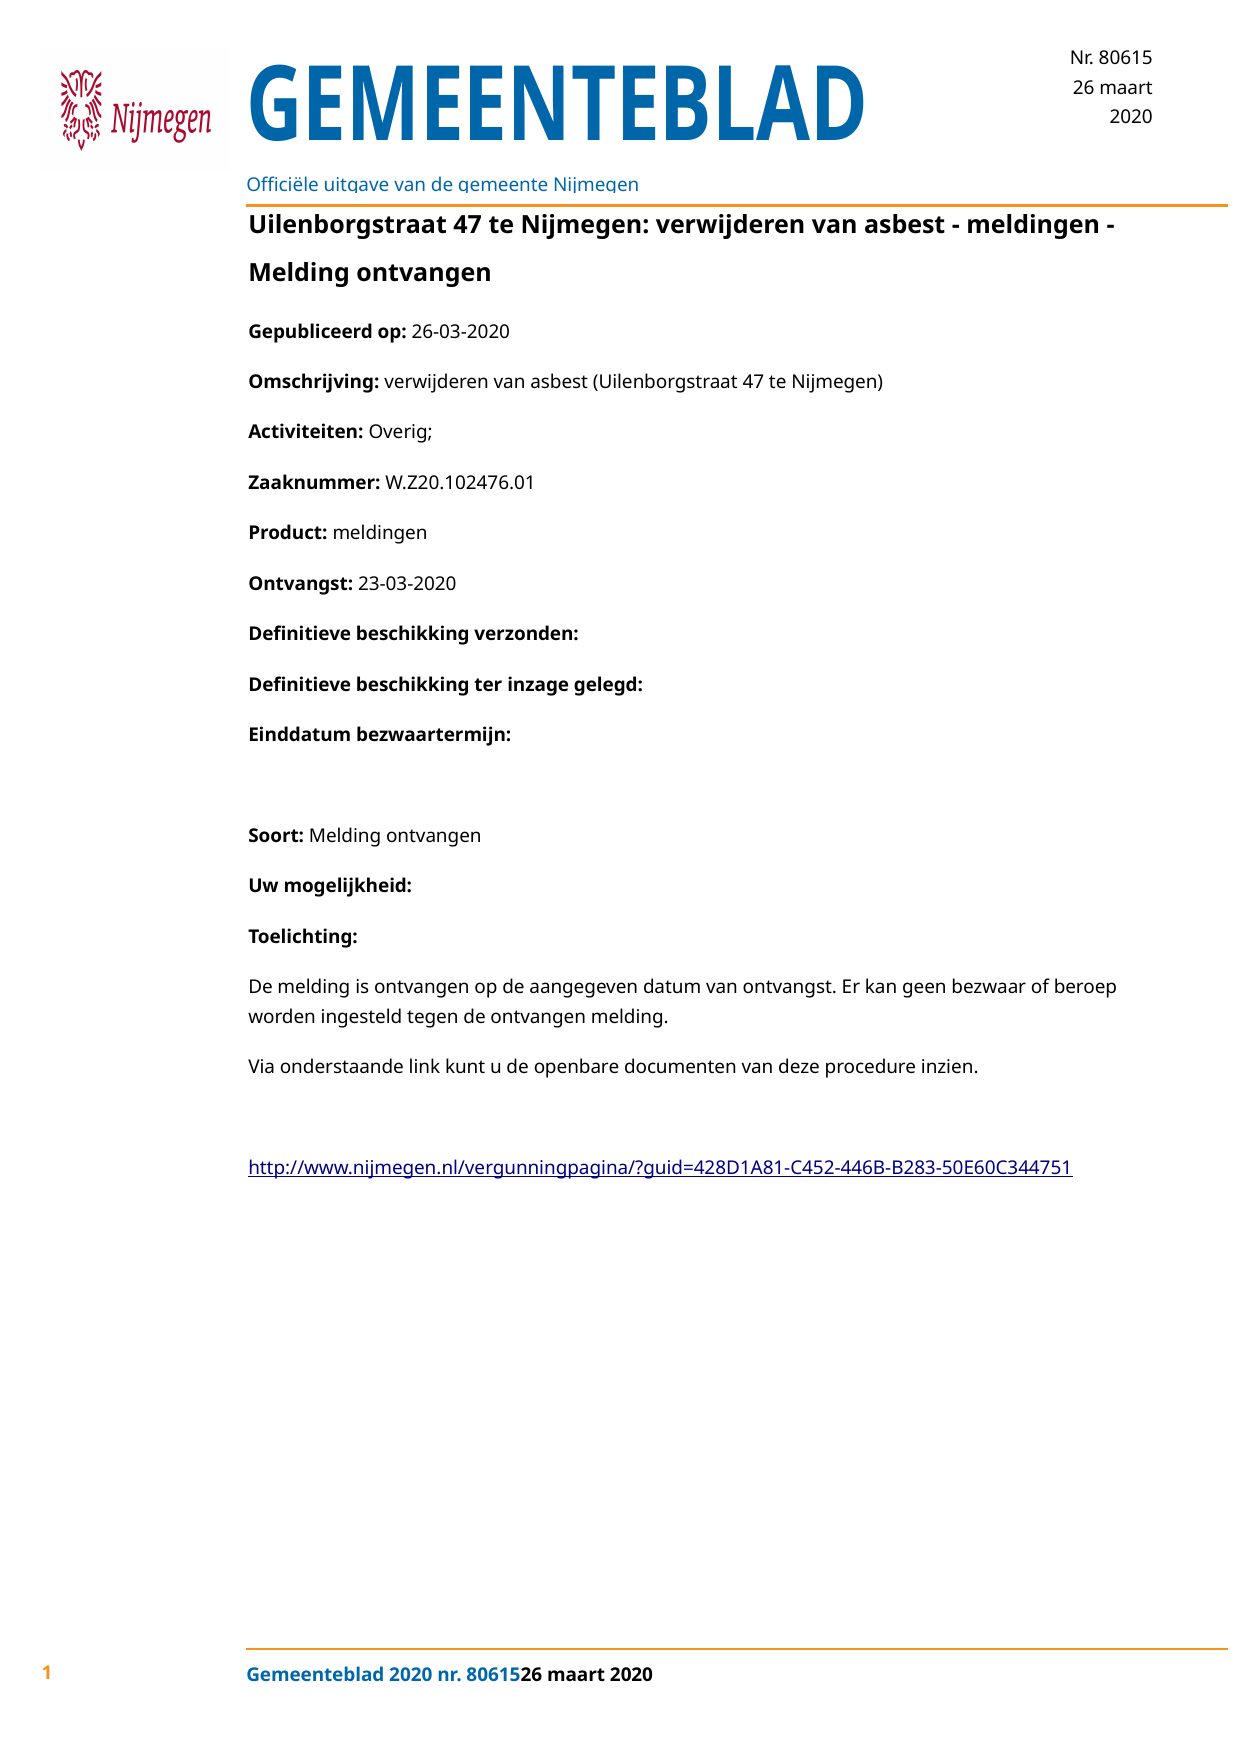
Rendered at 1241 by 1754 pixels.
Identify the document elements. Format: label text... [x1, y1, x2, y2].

text De melding is ontvangen op de aangegeven datum van ontvangst. Er kan geen bezwaar of beroep worden ingesteld tegen de ontvangen melding. [248, 973, 1152, 1029]
text Uilenborgstraat 47 te Nijmegen: verwijderen van asbest - meldingen - Melding ontvangen [248, 207, 1152, 288]
text Ontvangst: 23-03-2020 [248, 570, 1152, 596]
text Definitieve beschikking ter inzage gelegd: [248, 671, 1152, 697]
picture [41, 47, 231, 172]
text Uw mogelijkheid: [248, 872, 1152, 898]
text Activiteiten: Overig; [248, 419, 1152, 444]
text Zaaknummer: W.Z20.102476.01 [248, 469, 1152, 495]
text Omschrijving: verwijderen van asbest (Uilenborgstraat 47 te Nijmegen) [248, 368, 1152, 394]
text Soort: Melding ontvangen [248, 822, 1152, 848]
text Via onderstaande link kunt u de openbare documenten van deze procedure inzien. [248, 1053, 1152, 1079]
text Toelichting: [248, 923, 1152, 949]
text Einddatum bezwaartermijn: [248, 721, 1152, 747]
text Gepubliceerd op: 26-03-2020 [248, 318, 1152, 344]
text Product: meldingen [248, 519, 1152, 545]
text http://www.nijmegen.nl/vergunningpagina/?guid=428D1A81-C452-446B-B283-50E60C344751 [248, 1154, 1152, 1180]
text Definitieve beschikking verzonden: [248, 620, 1152, 646]
